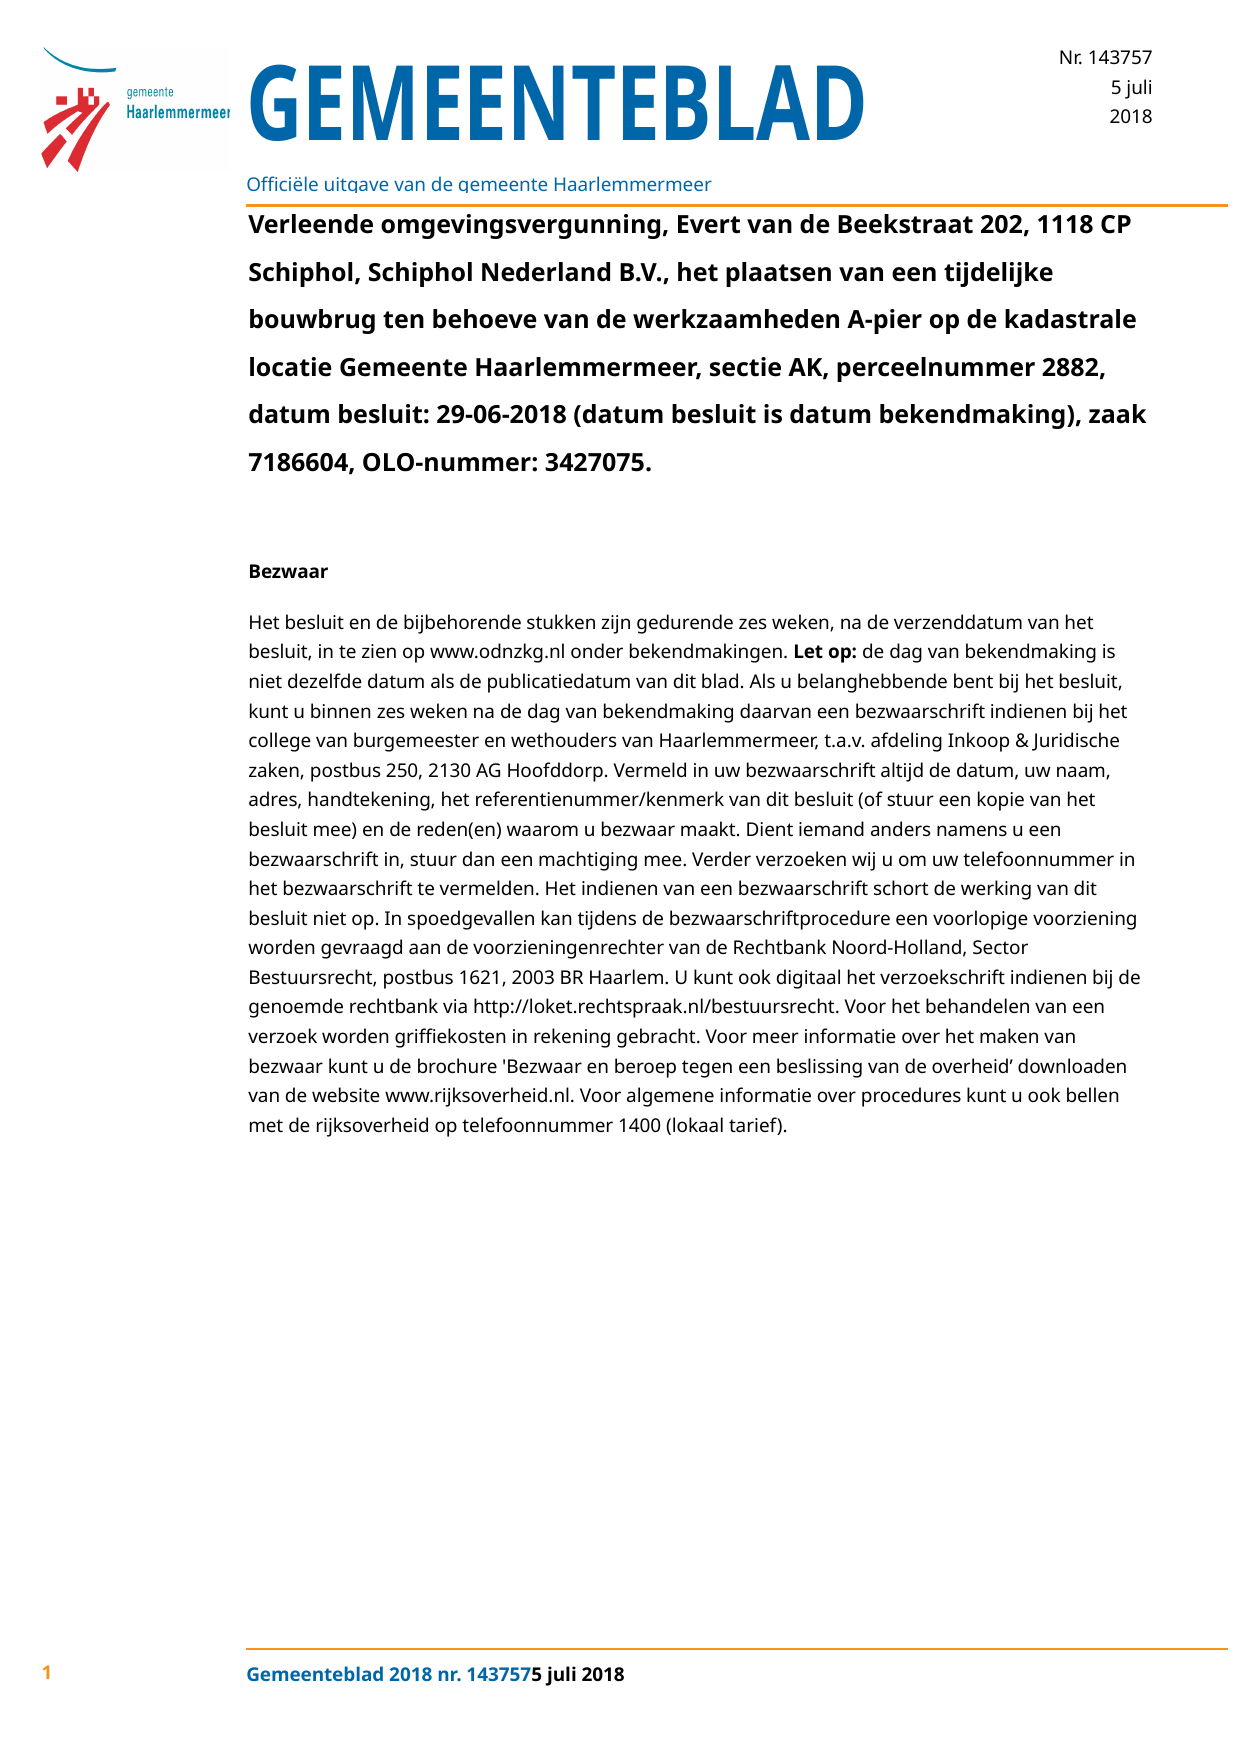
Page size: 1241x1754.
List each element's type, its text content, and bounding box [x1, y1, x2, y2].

picture [41, 47, 231, 172]
text Bezwaar [248, 559, 1152, 584]
text Het besluit en de bijbehorende stukken zijn gedurende zes weken, na de verzenddatum van het besluit, in te zien op www.odnzkg.nl onder bekendmakingen. Let op: de dag van bekendmaking is niet dezelfde datum als de publicatiedatum van dit blad. Als u belanghebbende bent bij het besluit, kunt u binnen zes weken na de dag van bekendmaking daarvan een bezwaarschrift indienen bij het college van burgemeester en wethouders van Haarlemmermeer, t.a.v. afdeling Inkoop & Juridische zaken, postbus 250, 2130 AG Hoofddorp. Vermeld in uw bezwaarschrift altijd de datum, uw naam, adres, handtekening, het referentienummer/kenmerk van dit besluit (of stuur een kopie van het besluit mee) en de reden(en) waarom u bezwaar maakt. Dient iemand anders namens u een bezwaarschrift in, stuur dan een machtiging mee. Verder verzoeken wij u om uw telefoonnummer in het bezwaarschrift te vermelden. Het indienen van een bezwaarschrift schort de werking van dit besluit niet op. In spoedgevallen kan tijdens de bezwaarschriftprocedure een voorlopige voorziening worden gevraagd aan de voorzieningenrechter van de Rechtbank Noord-Holland, Sector Bestuursrecht, postbus 1621, 2003 BR Haarlem. U kunt ook digitaal het verzoekschrift indienen bij de genoemde rechtbank via http://loket.rechtspraak.nl/bestuursrecht. Voor het behandelen van een verzoek worden griffiekosten in rekening gebracht. Voor meer informatie over het maken van bezwaar kunt u de brochure 'Bezwaar en beroep tegen een beslissing van de overheid’ downloaden van de website www.rijksoverheid.nl. Voor algemene informatie over procedures kunt u ook bellen met de rijksoverheid op telefoonnummer 1400 (lokaal tarief). [248, 609, 1152, 1138]
text Verleende omgevingsvergunning, Evert van de Beekstraat 202, 1118 CP Schiphol, Schiphol Nederland B.V., het plaatsen van een tijdelijke bouwbrug ten behoeve van de werkzaamheden A-pier op de kadastrale locatie Gemeente Haarlemmermeer, sectie AK, perceelnummer 2882, datum besluit: 29-06-2018 (datum besluit is datum bekendmaking), zaak 7186604, OLO-nummer: 3427075. [248, 207, 1152, 479]
